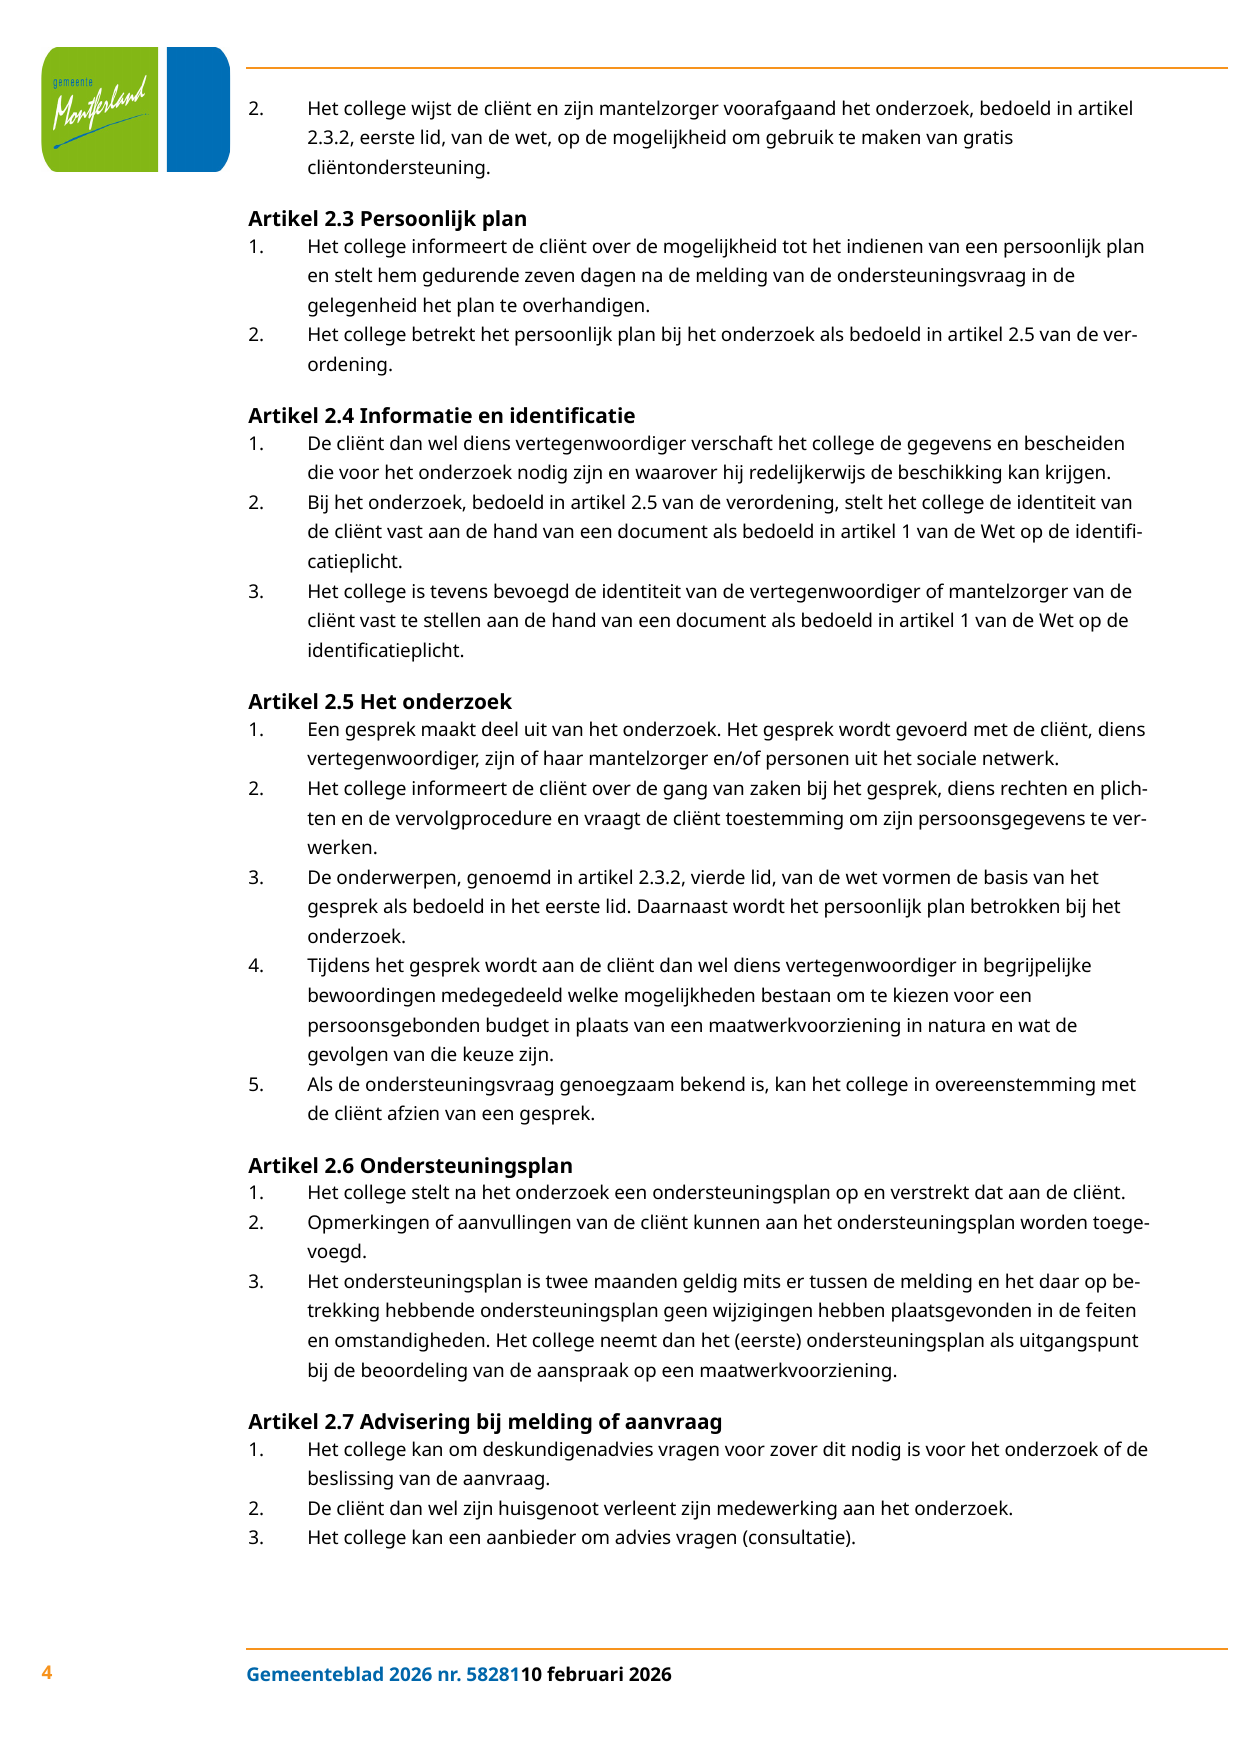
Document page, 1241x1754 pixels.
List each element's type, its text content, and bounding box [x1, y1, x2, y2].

picture [41, 47, 231, 172]
list Het college informeert de cliënt over de mogelijkheid tot het indienen van een persoonlijk plan en stelt hem gedurende zeven dagen na de melding van de ondersteuningsvraag in de gelegenheid het plan te overhandigen. [248, 233, 1152, 318]
list Het college kan een aanbieder om advies vragen (consultatie). [248, 1524, 1152, 1550]
text Artikel 2.4 Informatie en identificatie [248, 402, 1152, 430]
list Opmerkingen of aanvullingen van de cliënt kunnen aan het ondersteuningsplan worden toege-voegd. [248, 1209, 1152, 1264]
list De cliënt dan wel zijn huisgenoot verleent zijn medewerking aan het onderzoek. [248, 1495, 1152, 1521]
list Het college informeert de cliënt over de gang van zaken bij het gesprek, diens rechten en plich-ten en de vervolgprocedure en vraagt de cliënt toestemming om zijn persoonsgegevens te ver-werken. [248, 775, 1152, 860]
list Het ondersteuningsplan is twee maanden geldig mits er tussen de melding en het daar op be-trekking hebbende ondersteuningsplan geen wijzigingen hebben plaatsgevonden in de feiten en omstandigheden. Het college neemt dan het (eerste) ondersteuningsplan als uitgangspunt bij de beoordeling van de aanspraak op een maatwerkvoorziening. [248, 1268, 1152, 1383]
list Het college wijst de cliënt en zijn mantelzorger voorafgaand het onderzoek, bedoeld in artikel 2.3.2, eerste lid, van de wet, op de mogelijkheid om gebruik te maken van gratis cliëntondersteuning. [248, 95, 1152, 180]
list Het college betrekt het persoonlijk plan bij het onderzoek als bedoeld in artikel 2.5 van de ver-ordening. [248, 322, 1152, 377]
list De onderwerpen, genoemd in artikel 2.3.2, vierde lid, van de wet vormen de basis van het gesprek als bedoeld in het eerste lid. Daarnaast wordt het persoonlijk plan betrokken bij het onderzoek. [248, 864, 1152, 949]
text Artikel 2.6 Ondersteuningsplan [248, 1151, 1152, 1179]
list Het college stelt na het onderzoek een ondersteuningsplan op en verstrekt dat aan de cliënt. [248, 1179, 1152, 1205]
list Bij het onderzoek, bedoeld in artikel 2.5 van de verordening, stelt het college de identiteit van de cliënt vast aan de hand van een document als bedoeld in artikel 1 van de Wet op de identifi-catieplicht. [248, 489, 1152, 574]
text Artikel 2.3 Persoonlijk plan [248, 204, 1152, 233]
list Tijdens het gesprek wordt aan de cliënt dan wel diens vertegenwoordiger in begrijpelijke bewoordingen medegedeeld welke mogelijkheden bestaan om te kiezen voor een persoonsgebonden budget in plaats van een maatwerkvoorziening in natura en wat de gevolgen van die keuze zijn. [248, 953, 1152, 1067]
list Het college is tevens bevoegd de identiteit van de vertegenwoordiger of mantelzorger van de cliënt vast te stellen aan de hand van een document als bedoeld in artikel 1 van de Wet op de identificatieplicht. [248, 578, 1152, 663]
list Het college kan om deskundigenadvies vragen voor zover dit nodig is voor het onderzoek of de beslissing van de aanvraag. [248, 1436, 1152, 1491]
list Een gesprek maakt deel uit van het onderzoek. Het gesprek wordt gevoerd met de cliënt, diens vertegenwoordiger, zijn of haar mantelzorger en/of personen uit het sociale netwerk. [248, 716, 1152, 771]
text Artikel 2.5 Het onderzoek [248, 687, 1152, 716]
list Als de ondersteuningsvraag genoegzaam bekend is, kan het college in overeenstemming met de cliënt afzien van een gesprek. [248, 1071, 1152, 1126]
list De cliënt dan wel diens vertegenwoordiger verschaft het college de gegevens en bescheiden die voor het onderzoek nodig zijn en waarover hij redelijkerwijs de beschikking kan krijgen. [248, 430, 1152, 485]
text Artikel 2.7 Advisering bij melding of aanvraag [248, 1407, 1152, 1436]
